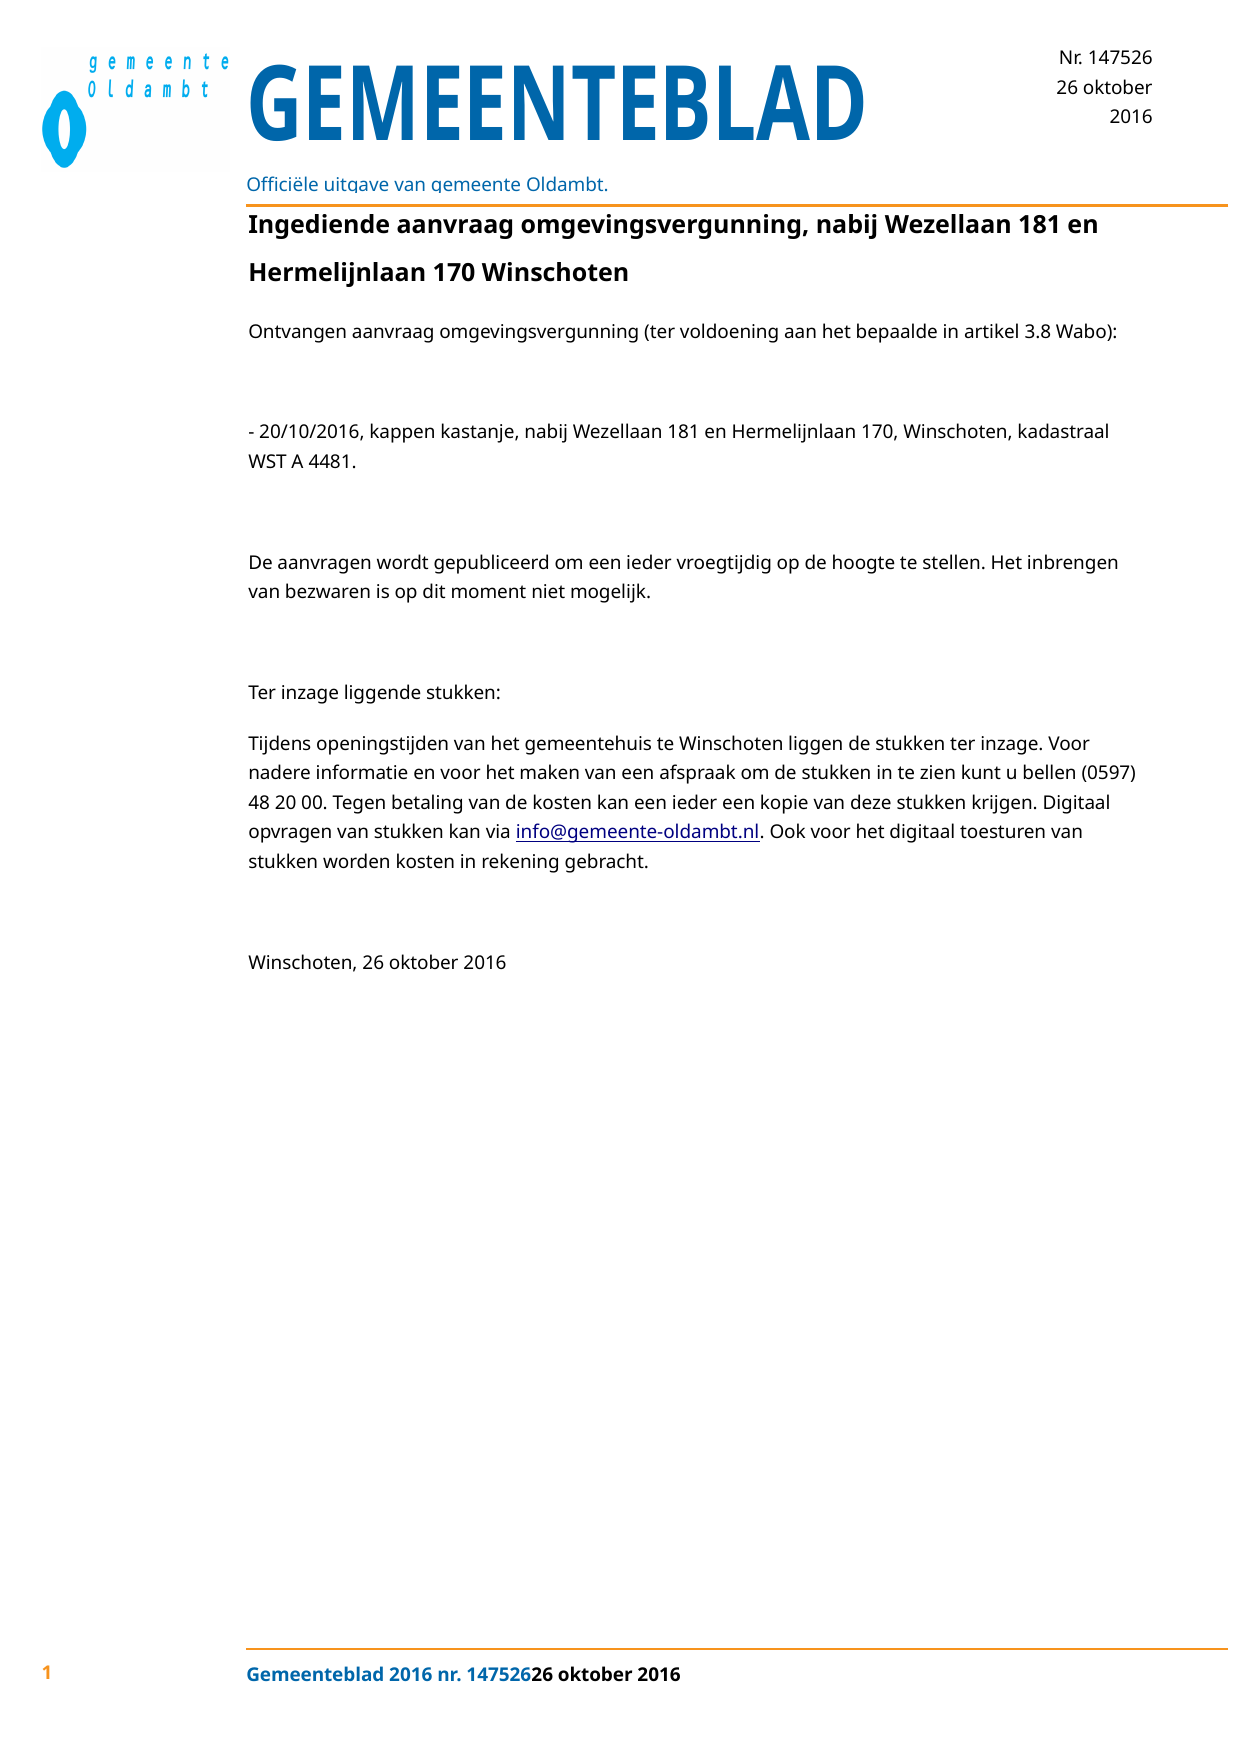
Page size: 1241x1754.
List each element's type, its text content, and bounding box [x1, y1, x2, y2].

text Winschoten, 26 oktober 2016 [248, 949, 1152, 975]
picture [41, 47, 231, 172]
text Ontvangen aanvraag omgevingsvergunning (ter voldoening aan het bepaalde in artikel 3.8 Wabo): [248, 318, 1152, 344]
text Tijdens openingstijden van het gemeentehuis te Winschoten liggen de stukken ter inzage. Voor nadere informatie en voor het maken van een afspraak om de stukken in te zien kunt u bellen (0597) 48 20 00. Tegen betaling van de kosten kan een ieder een kopie van deze stukken krijgen. Digitaal opvragen van stukken kan via info@gemeente-oldambt.nl. Ook voor het digitaal toesturen van stukken worden kosten in rekening gebracht. [248, 730, 1152, 874]
text Ingediende aanvraag omgevingsvergunning, nabij Wezellaan 181 en Hermelijnlaan 170 Winschoten [248, 207, 1152, 288]
text Ter inzage liggende stukken: [248, 679, 1152, 705]
text De aanvragen wordt gepubliceerd om een ieder vroegtijdig op de hoogte te stellen. Het inbrengen van bezwaren is op dit moment niet mogelijk. [248, 549, 1152, 604]
text - 20/10/2016, kappen kastanje, nabij Wezellaan 181 en Hermelijnlaan 170, Winschoten, kadastraal WST A 4481. [248, 419, 1152, 474]
